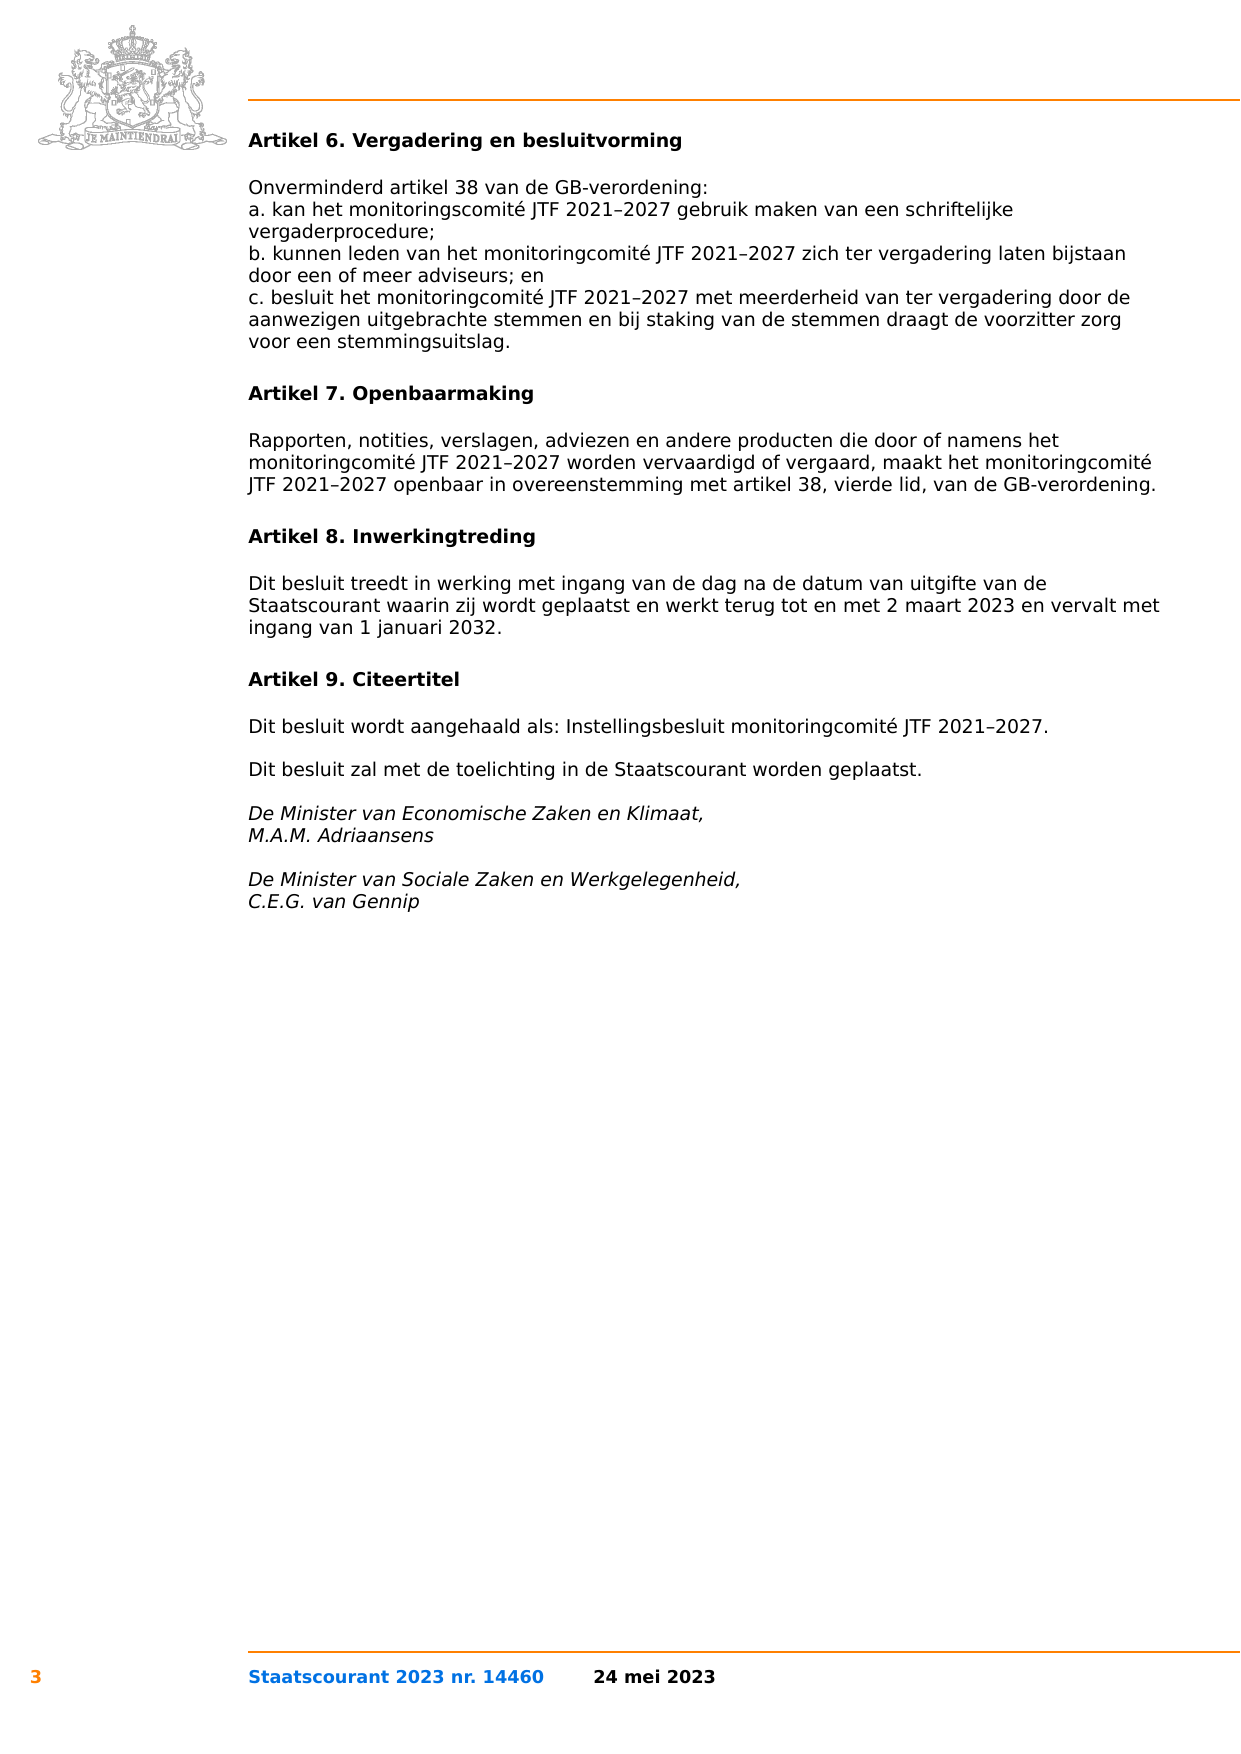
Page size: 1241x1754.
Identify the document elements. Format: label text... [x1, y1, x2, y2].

subtitle Artikel 6. Vergadering en besluitvorming [248, 130, 1163, 152]
text Onverminderd artikel 38 van de GB-verordening: [248, 177, 1163, 199]
subtitle Artikel 9. Citeertitel [248, 668, 1163, 691]
text De Minister van Sociale Zaken en Werkgelegenheid, C.E.G. van Gennip [248, 869, 1163, 913]
subtitle Artikel 7. Openbaarmaking [248, 383, 1163, 405]
text Rapporten, notities, verslagen, adviezen en andere producten die door of namens het monitoringcomité JTF 2021–2027 worden vervaardigd of vergaard, maakt het monitoringcomité JTF 2021–2027 openbaar in overeenstemming met artikel 38, vierde lid, van de GB-verordening. [248, 430, 1163, 496]
text Dit besluit zal met de toelichting in de Staatscourant worden geplaatst. [248, 759, 1163, 781]
text De Minister van Economische Zaken en Klimaat, M.A.M. Adriaansens [248, 803, 1163, 847]
text b. kunnen leden van het monitoringcomité JTF 2021–2027 zich ter vergadering laten bijstaan door een of meer adviseurs; en [248, 243, 1163, 287]
text a. kan het monitoringscomité JTF 2021–2027 gebruik maken van een schriftelijke vergaderprocedure; [248, 199, 1163, 243]
subtitle Artikel 8. Inwerkingtreding [248, 526, 1163, 548]
text Dit besluit treedt in werking met ingang van de dag na de datum van uitgifte van de Staatscourant waarin zij wordt geplaatst en werkt terug tot en met 2 maart 2023 en vervalt met ingang van 1 januari 2032. [248, 573, 1163, 638]
text Dit besluit wordt aangehaald als: Instellingsbesluit monitoringcomité JTF 2021–2027. [248, 716, 1163, 737]
text c. besluit het monitoringcomité JTF 2021–2027 met meerderheid van ter vergadering door de aanwezigen uitgebrachte stemmen en bij staking van de stemmen draagt de voorzitter zorg voor een stemmingsuitslag. [248, 287, 1163, 353]
picture [38, 25, 227, 150]
